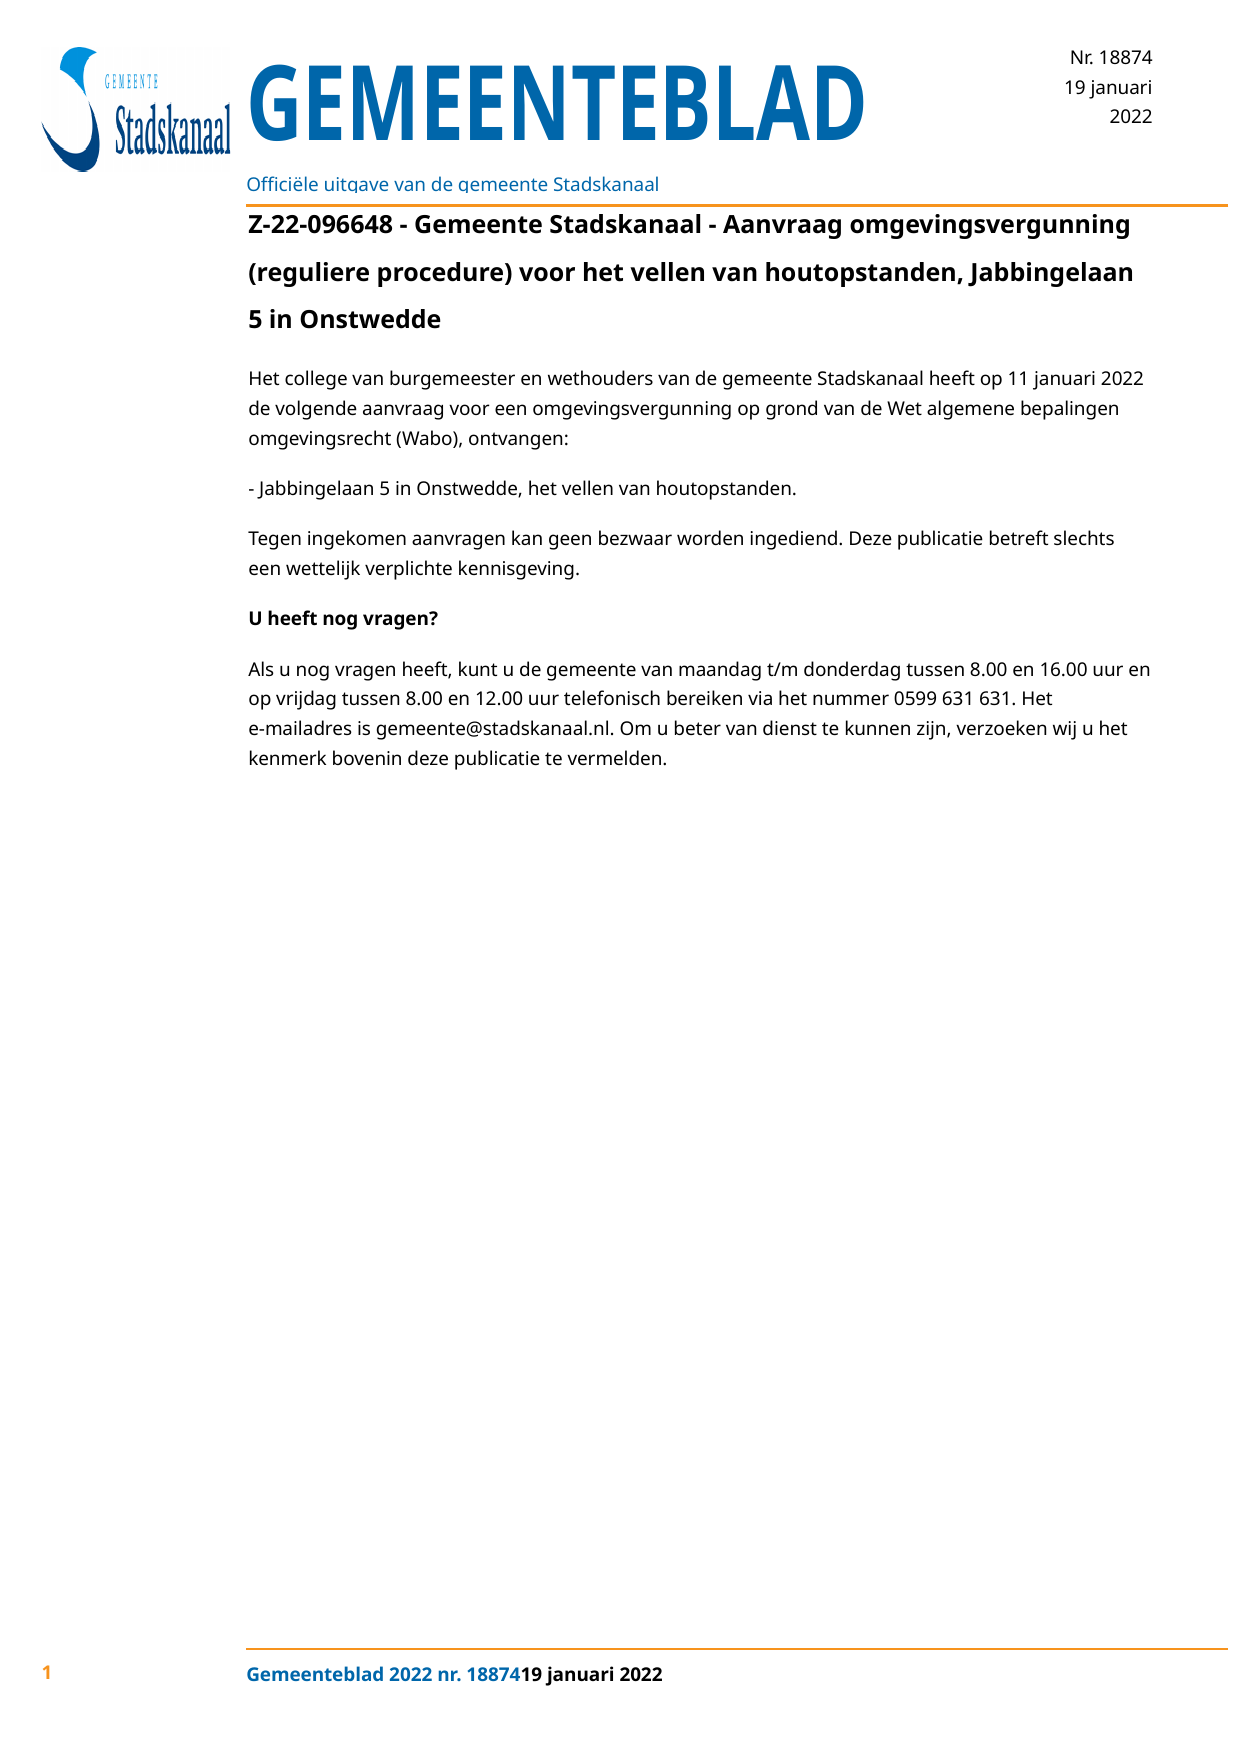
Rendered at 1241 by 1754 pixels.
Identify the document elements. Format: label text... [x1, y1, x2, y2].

picture [41, 47, 231, 172]
text - Jabbingelaan 5 in Onstwedde, het vellen van houtopstanden. [248, 475, 1152, 501]
text Als u nog vragen heeft, kunt u de gemeente van maandag t/m donderdag tussen 8.00 en 16.00 uur en op vrijdag tussen 8.00 en 12.00 uur telefonisch bereiken via het nummer 0599 631 631. Het e‑mailadres is gemeente@stadskanaal.nl. Om u beter van dienst te kunnen zijn, verzoeken wij u het kenmerk bovenin deze publicatie te vermelden. [248, 656, 1152, 770]
text Tegen ingekomen aanvragen kan geen bezwaar worden ingediend. Deze publicatie betreft slechts een wettelijk verplichte kennisgeving. [248, 526, 1152, 581]
text Het college van burgemeester en wethouders van de gemeente Stadskanaal heeft op 11 januari 2022 de volgende aanvraag voor een omgevingsvergunning op grond van de Wet algemene bepalingen omgevingsrecht (Wabo), ontvangen: [248, 366, 1152, 450]
text U heeft nog vragen? [248, 606, 1152, 631]
text Z-22-096648 - Gemeente Stadskanaal - Aanvraag omgevingsvergunning (reguliere procedure) voor het vellen van houtopstanden, Jabbingelaan 5 in Onstwedde [248, 207, 1152, 336]
